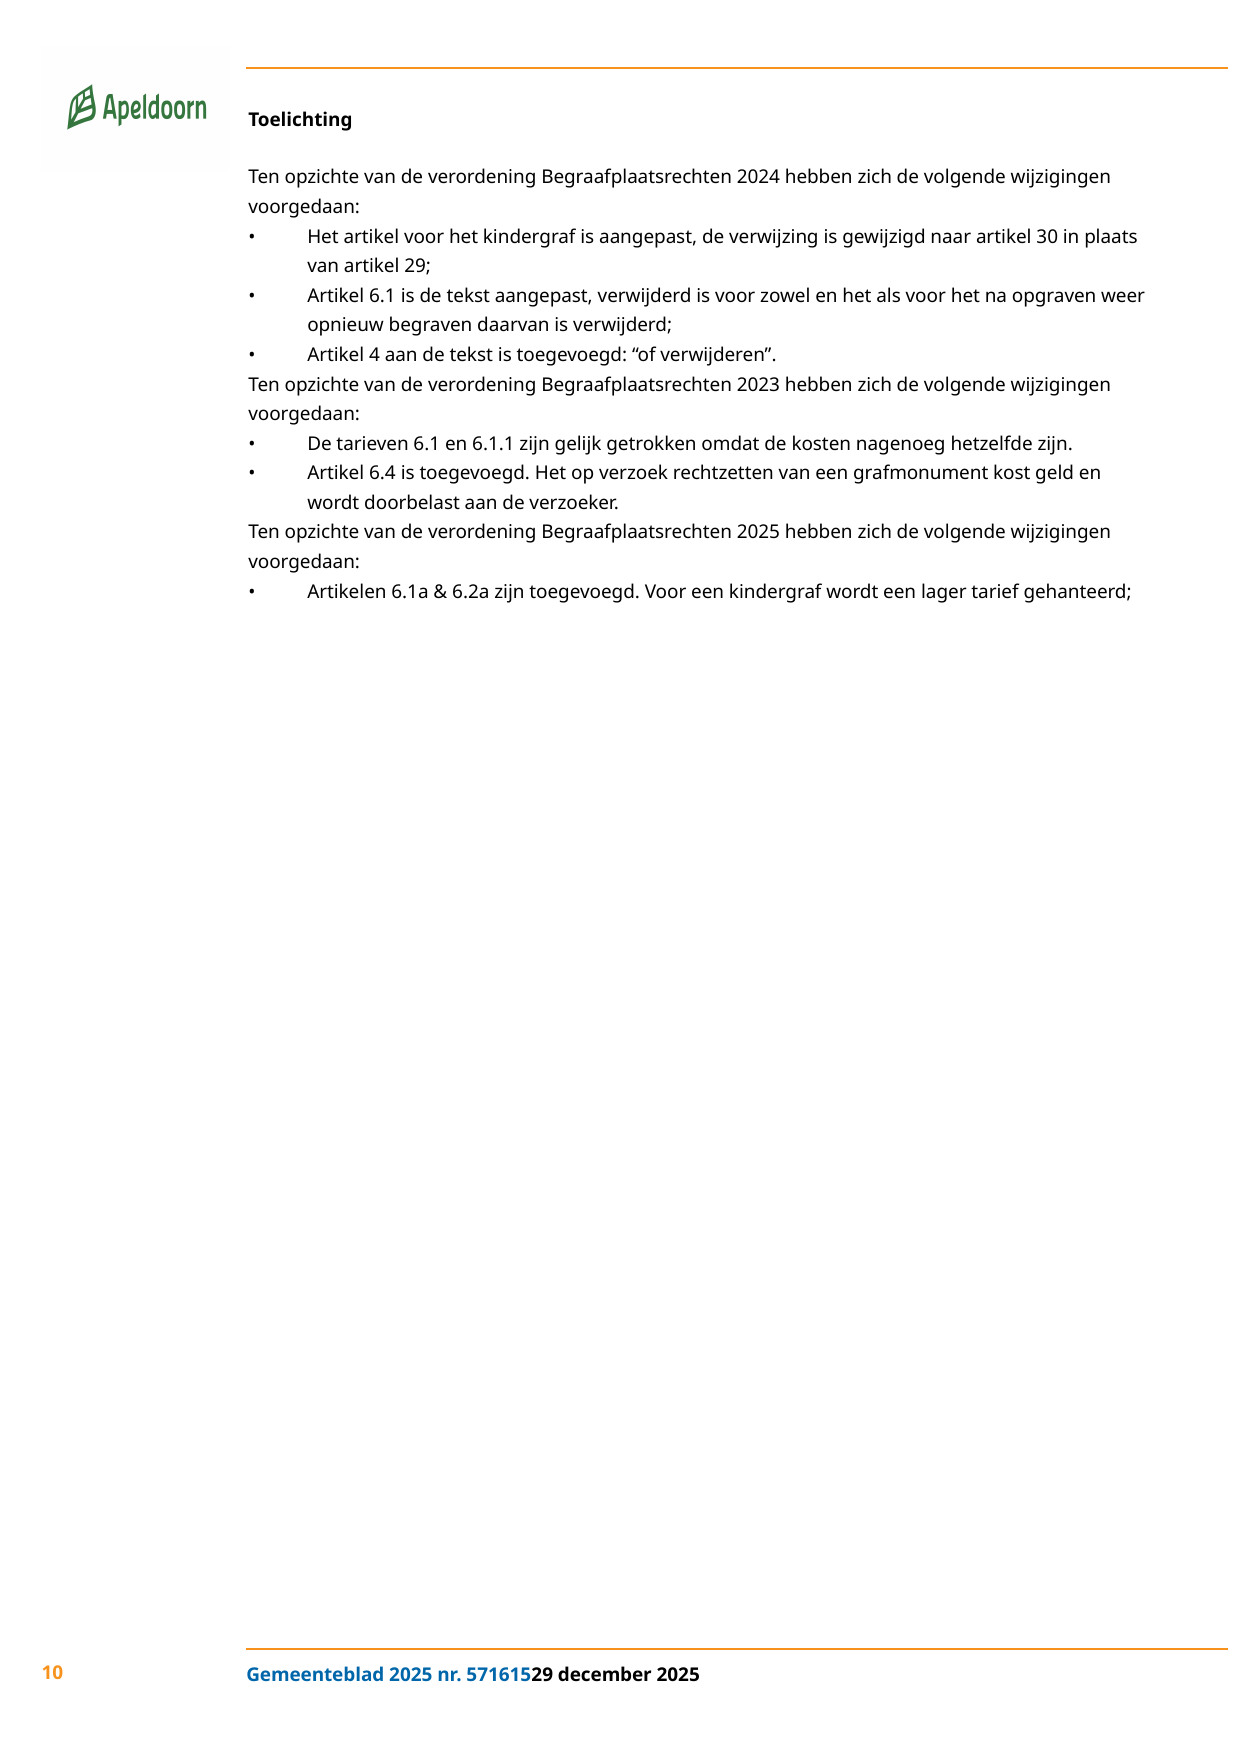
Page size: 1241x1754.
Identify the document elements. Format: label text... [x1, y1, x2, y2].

list Artikel 6.4 is toegevoegd. Het op verzoek rechtzetten van een grafmonument kost geld en wordt doorbelast aan de verzoeker. [248, 459, 1152, 515]
picture [41, 47, 231, 172]
text Ten opzichte van de verordening Begraafplaatsrechten 2023 hebben zich de volgende wijzigingen voorgedaan: [248, 371, 1152, 426]
text Toelichting [248, 95, 1152, 134]
text Ten opzichte van de verordening Begraafplaatsrechten 2025 hebben zich de volgende wijzigingen voorgedaan: [248, 519, 1152, 574]
list De tarieven 6.1 en 6.1.1 zijn gelijk getrokken omdat de kosten nagenoeg hetzelfde zijn. [248, 430, 1152, 456]
list Artikelen 6.1a & 6.2a zijn toegevoegd. Voor een kindergraf wordt een lager tarief gehanteerd; [248, 578, 1152, 603]
list Het artikel voor het kindergraf is aangepast, de verwijzing is gewijzigd naar artikel 30 in plaats van artikel 29; [248, 223, 1152, 278]
list Artikel 6.1 is de tekst aangepast, verwijderd is voor zowel en het als voor het na opgraven weer opnieuw begraven daarvan is verwijderd; [248, 282, 1152, 337]
text Ten opzichte van de verordening Begraafplaatsrechten 2024 hebben zich de volgende wijzigingen voorgedaan: [248, 164, 1152, 219]
list Artikel 4 aan de tekst is toegevoegd: “of verwijderen”. [248, 341, 1152, 367]
